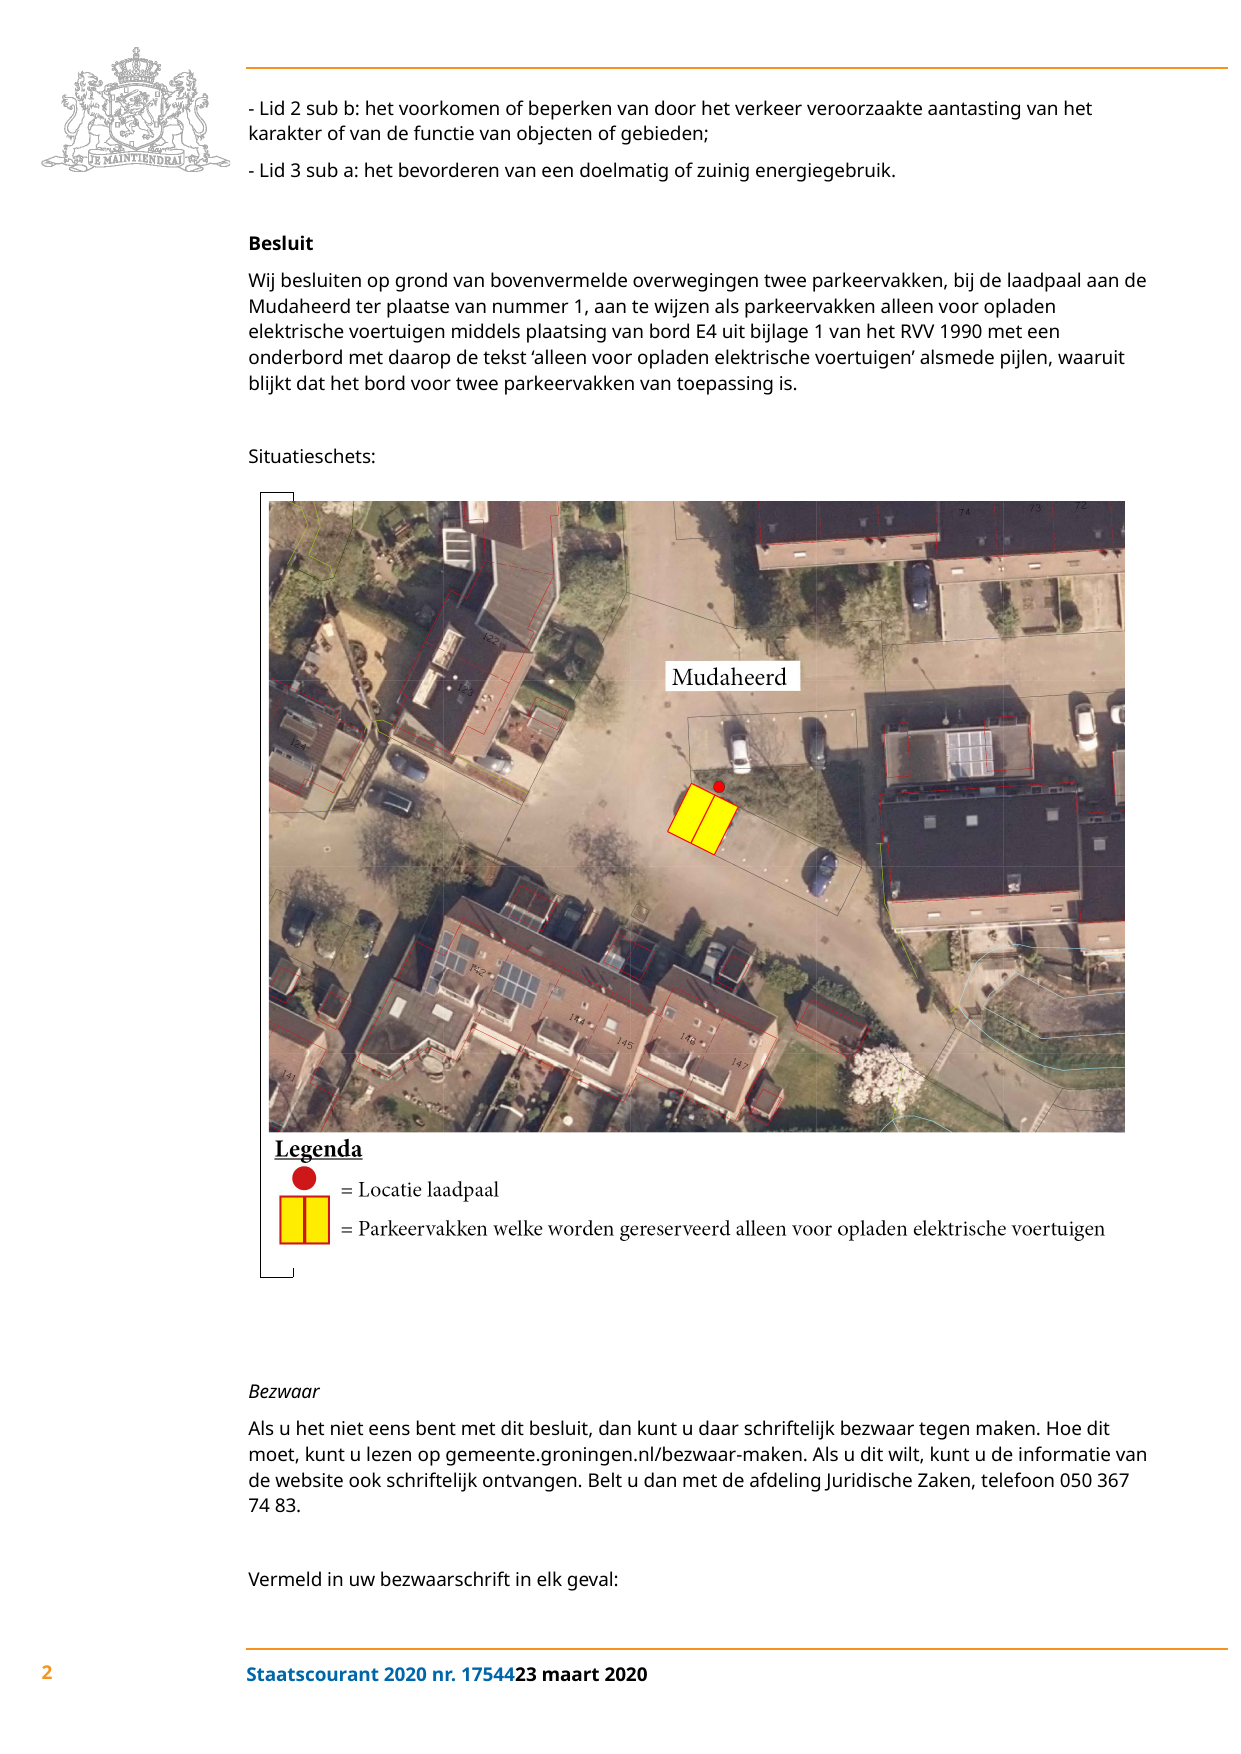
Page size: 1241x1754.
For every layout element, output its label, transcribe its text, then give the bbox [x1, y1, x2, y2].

text - Lid 3 sub a: het bevorderen van een doelmatig of zuinig energiegebruik. [248, 157, 1152, 183]
text Als u het niet eens bent met dit besluit, dan kunt u daar schriftelijk bezwaar tegen maken. Hoe dit moet, kunt u lezen op gemeente.groningen.nl/bezwaar-maken. Als u dit wilt, kunt u de informatie van de website ook schriftelijk ontvangen. Belt u dan met de afdeling Juridische Zaken, telefoon 050 367 74 83. [248, 1415, 1152, 1518]
text Situatieschets: [248, 443, 1152, 469]
text Vermeld in uw bezwaarschrift in elk geval: [248, 1566, 1152, 1592]
picture [268, 501, 1125, 1268]
picture [41, 47, 231, 172]
text Besluit [248, 231, 1152, 256]
text Wij besluiten op grond van bovenvermelde overwegingen twee parkeervakken, bij de laadpaal aan de Mudaheerd ter plaatse van nummer 1, aan te wijzen als parkeervakken alleen voor opladen elektrische voertuigen middels plaatsing van bord E4 uit bijlage 1 van het RVV 1990 met een onderbord met daarop de tekst ‘alleen voor opladen elektrische voertuigen’ alsmede pijlen, waaruit blijkt dat het bord voor twee parkeervakken van toepassing is. [248, 267, 1152, 396]
text Bezwaar [248, 1379, 1152, 1404]
text - Lid 2 sub b: het voorkomen of beperken van door het verkeer veroorzaakte aantasting van het karakter of van de functie van objecten of gebieden; [248, 95, 1152, 146]
